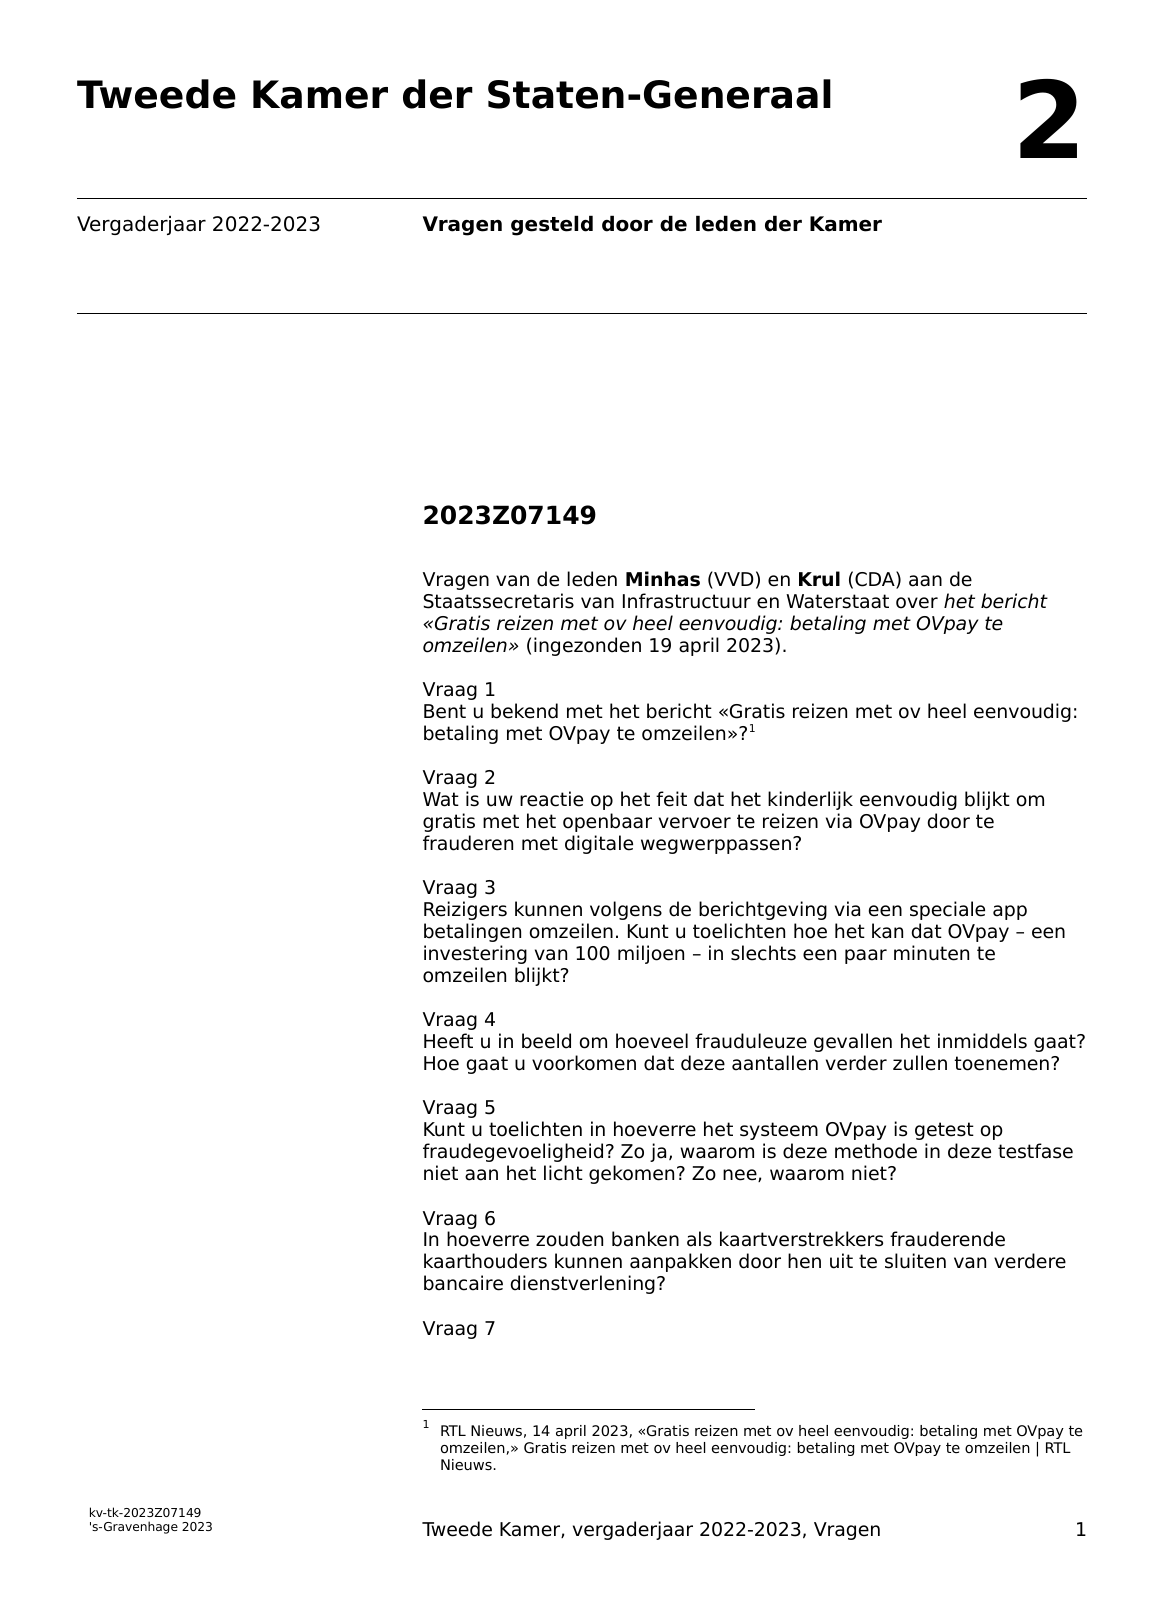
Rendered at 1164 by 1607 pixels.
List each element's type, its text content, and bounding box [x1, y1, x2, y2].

table_cell Vergaderjaar 2022-2023 [77, 199, 422, 313]
text Vraag 5 [422, 1097, 1087, 1119]
text Bent u bekend met het bericht «Gratis reizen met ov heel eenvoudig: betaling met OVpay te omzeilen»? [422, 701, 1087, 745]
text Vraag 2 [422, 767, 1087, 789]
text Vraag 7 [422, 1317, 1087, 1339]
text Vragen van de leden Minhas (VVD) en Krul (CDA) aan de Staatssecretaris van Infrastructuur en Waterstaat over het bericht «Gratis reizen met ov heel eenvoudig: betaling met OVpay te omzeilen» (ingezonden 19 april 2023). [422, 569, 1087, 657]
table_header 2 [886, 59, 1087, 198]
table_header Tweede Kamer der Staten-Generaal [77, 59, 886, 198]
text Vraag 6 [422, 1207, 1087, 1229]
table_cell Vragen gesteld door de leden der Kamer [422, 199, 1087, 313]
text Kunt u toelichten in hoeverre het systeem OVpay is getest op fraudegevoeligheid? Zo ja, waarom is deze methode in deze testfase niet aan het licht gekomen? Zo nee, waarom niet? [422, 1119, 1087, 1185]
text Vraag 1 [422, 679, 1087, 701]
text Wat is uw reactie op het feit dat het kinderlijk eenvoudig blijkt om gratis met het openbaar vervoer te reizen via OVpay door te frauderen met digitale wegwerppassen? [422, 789, 1087, 855]
text In hoeverre zouden banken als kaartverstrekkers frauderende kaarthouders kunnen aanpakken door hen uit te sluiten van verdere bancaire dienstverlening? [422, 1229, 1087, 1295]
text 's-Gravenhage 2023 [88, 1520, 323, 1534]
text Vraag 4 [422, 1009, 1087, 1031]
text Vraag 3 [422, 877, 1087, 899]
text kv-tk-2023Z07149 [88, 1506, 323, 1520]
text Reizigers kunnen volgens de berichtgeving via een speciale app betalingen omzeilen. Kunt u toelichten hoe het kan dat OVpay – een investering van 100 miljoen – in slechts een paar minuten te omzeilen blijkt? [422, 899, 1087, 987]
text RTL Nieuws, 14 april 2023, «Gratis reizen met ov heel eenvoudig: betaling met OVpay te omzeilen,» Gratis reizen met ov heel eenvoudig: betaling met OVpay te omzeilen | RTL Nieuws. [422, 1418, 1087, 1474]
text Heeft u in beeld om hoeveel frauduleuze gevallen het inmiddels gaat? Hoe gaat u voorkomen dat deze aantallen verder zullen toenemen? [422, 1031, 1087, 1075]
text 2023Z07149 [422, 501, 1087, 531]
